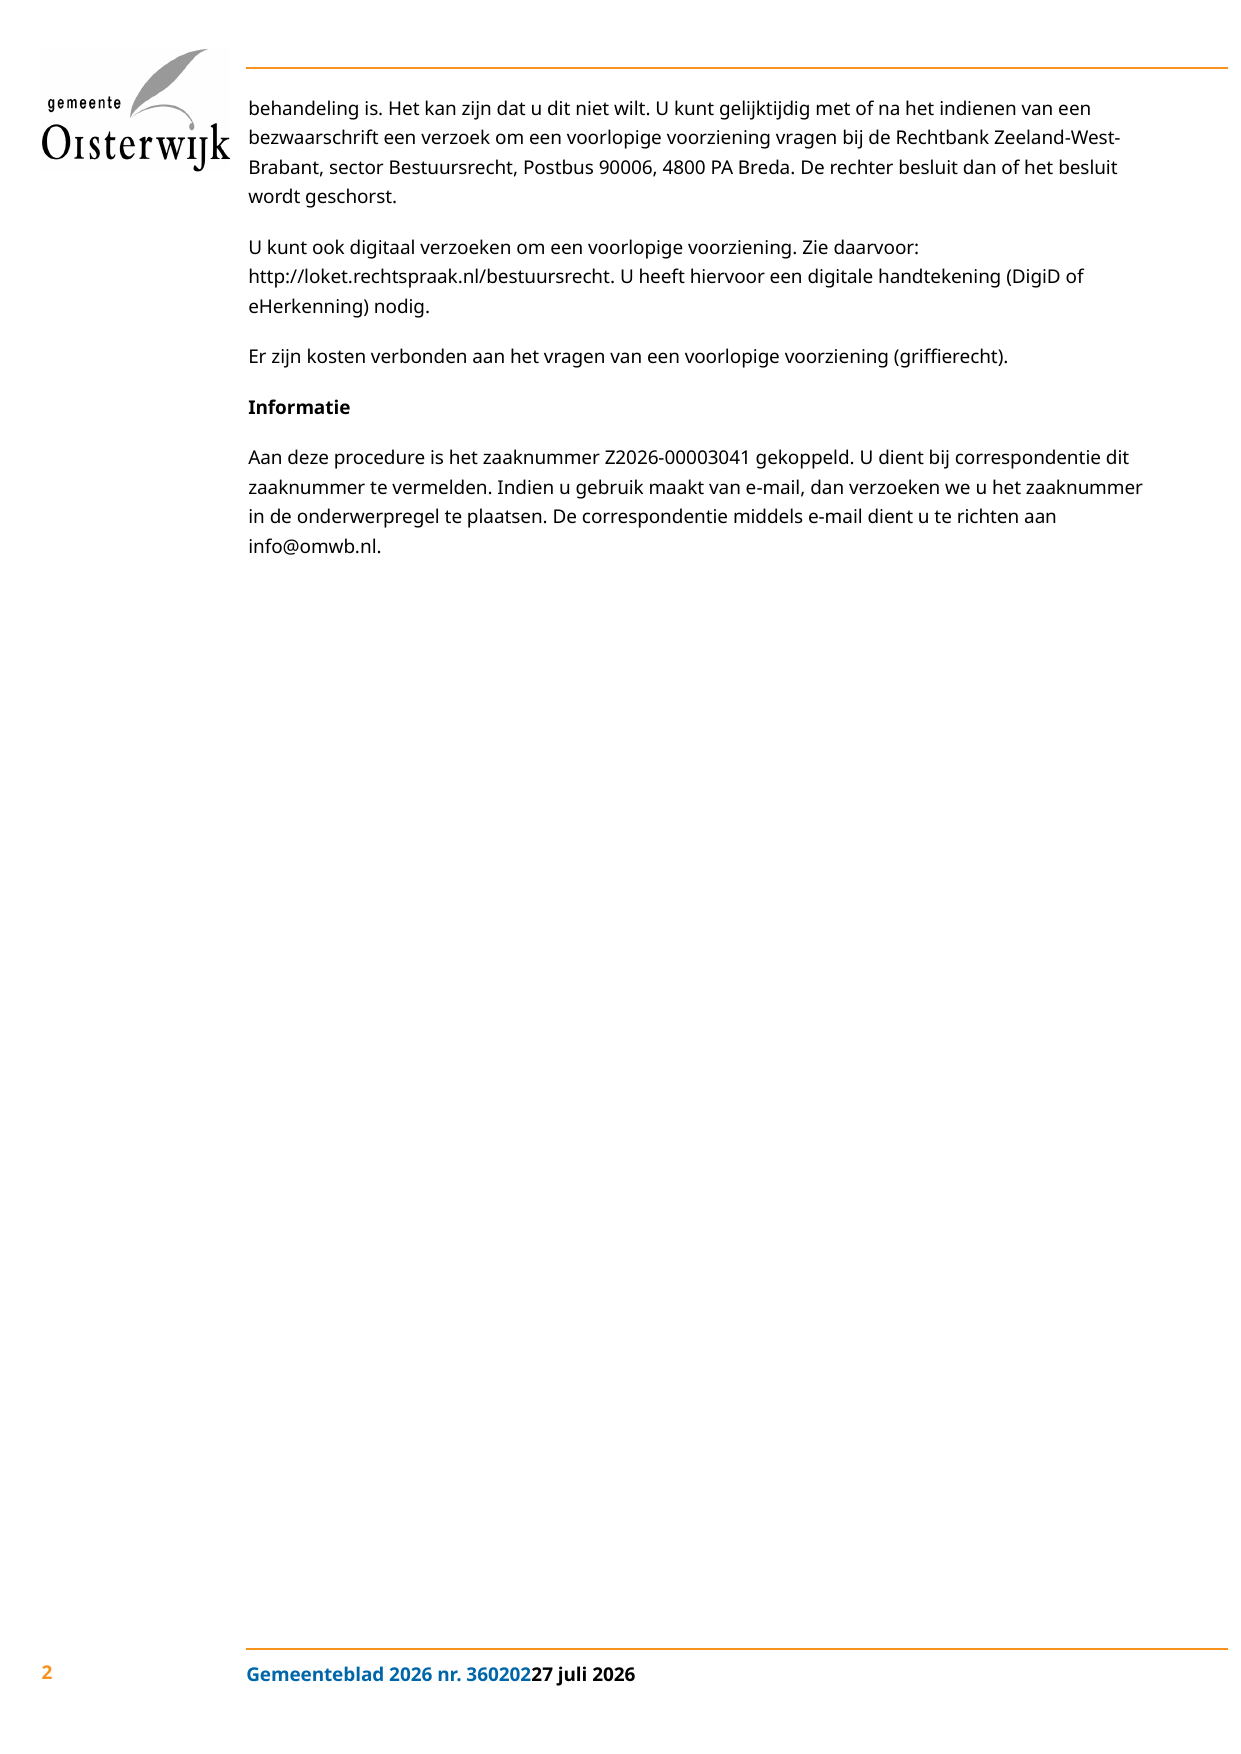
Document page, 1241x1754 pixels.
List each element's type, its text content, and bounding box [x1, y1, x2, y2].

text Informatie [248, 394, 1152, 420]
text Aan deze procedure is het zaaknummer Z2026-00003041 gekoppeld. U dient bij correspondentie dit zaaknummer te vermelden. Indien u gebruik maakt van e-mail, dan verzoeken we u het zaaknummer in de onderwerpregel te plaatsen. De correspondentie middels e-mail dient u te richten aan info@omwb.nl. [248, 444, 1152, 559]
picture [41, 47, 231, 172]
text Er zijn kosten verbonden aan het vragen van een voorlopige voorziening (griffierecht). [248, 343, 1152, 369]
text behandeling is. Het kan zijn dat u dit niet wilt. U kunt gelijktijdig met of na het indienen van een bezwaarschrift een verzoek om een voorlopige voorziening vragen bij de Rechtbank Zeeland-West-Brabant, sector Bestuursrecht, Postbus 90006, 4800 PA Breda. De rechter besluit dan of het besluit wordt geschorst. [248, 95, 1152, 209]
text U kunt ook digitaal verzoeken om een voorlopige voorziening. Zie daarvoor: http://loket.rechtspraak.nl/bestuursrecht. U heeft hiervoor een digitale handtekening (DigiD of eHerkenning) nodig. [248, 234, 1152, 319]
